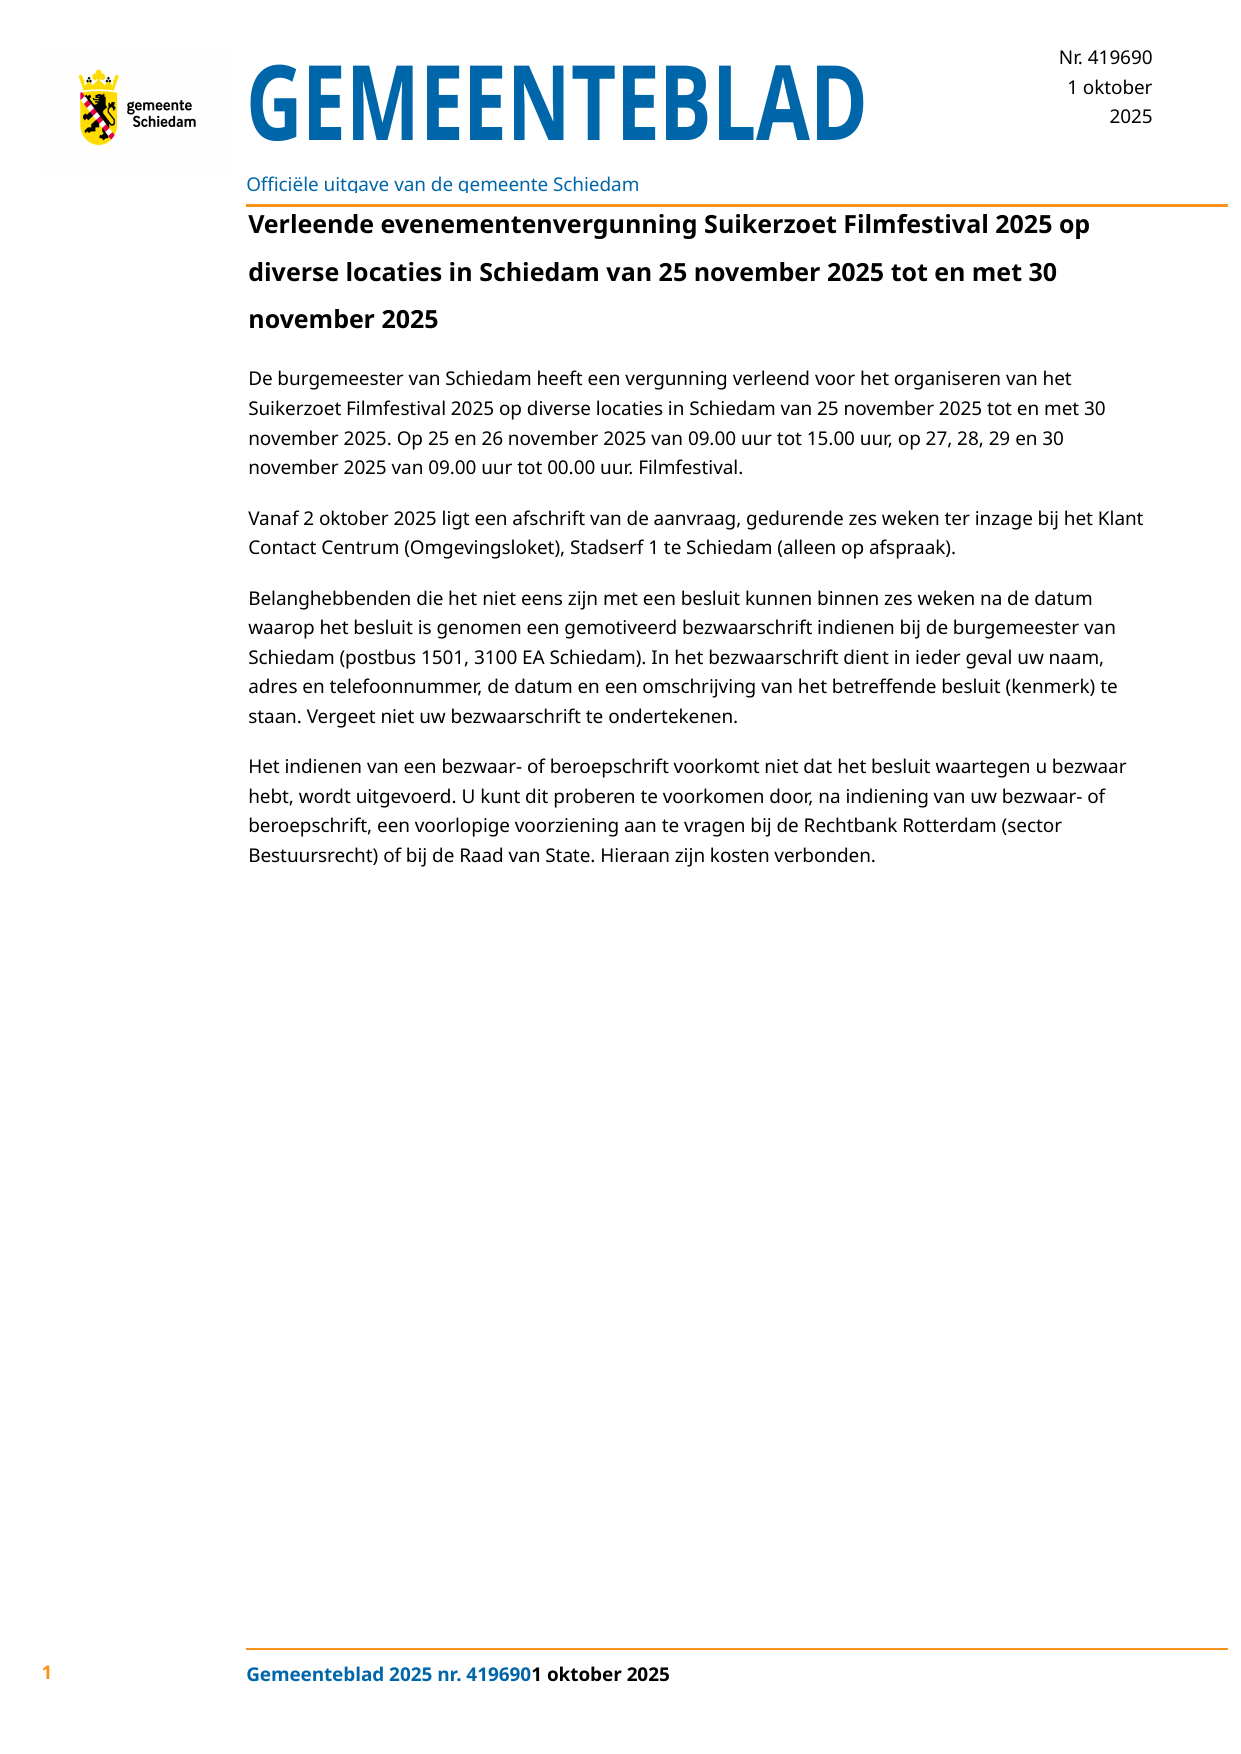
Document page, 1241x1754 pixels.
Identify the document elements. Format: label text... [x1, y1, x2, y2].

text Belanghebbenden die het niet eens zijn met een besluit kunnen binnen zes weken na de datum waarop het besluit is genomen een gemotiveerd bezwaarschrift indienen bij de burgemeester van Schiedam (postbus 1501, 3100 EA Schiedam). In het bezwaarschrift dient in ieder geval uw naam, adres en telefoonnummer, de datum en een omschrijving van het betreffende besluit (kenmerk) te staan. Vergeet niet uw bezwaarschrift te ondertekenen. [248, 585, 1152, 729]
text Verleende evenementenvergunning Suikerzoet Filmfestival 2025 op diverse locaties in Schiedam van 25 november 2025 tot en met 30 november 2025 [248, 207, 1152, 336]
text Het indienen van een bezwaar- of beroepschrift voorkomt niet dat het besluit waartegen u bezwaar hebt, wordt uitgevoerd. U kunt dit proberen te voorkomen door, na indiening van uw bezwaar- of beroepschrift, een voorlopige voorziening aan te vragen bij de Rechtbank Rotterdam (sector Bestuursrecht) of bij de Raad van State. Hieraan zijn kosten verbonden. [248, 753, 1152, 868]
text Vanaf 2 oktober 2025 ligt een afschrift van de aanvraag, gedurende zes weken ter inzage bij het Klant Contact Centrum (Omgevingsloket), Stadserf 1 te Schiedam (alleen op afspraak). [248, 505, 1152, 560]
text De burgemeester van Schiedam heeft een vergunning verleend voor het organiseren van het Suikerzoet Filmfestival 2025 op diverse locaties in Schiedam van 25 november 2025 tot en met 30 november 2025. Op 25 en 26 november 2025 van 09.00 uur tot 15.00 uur, op 27, 28, 29 en 30 november 2025 van 09.00 uur tot 00.00 uur. Filmfestival. [248, 366, 1152, 480]
picture [41, 47, 231, 172]
